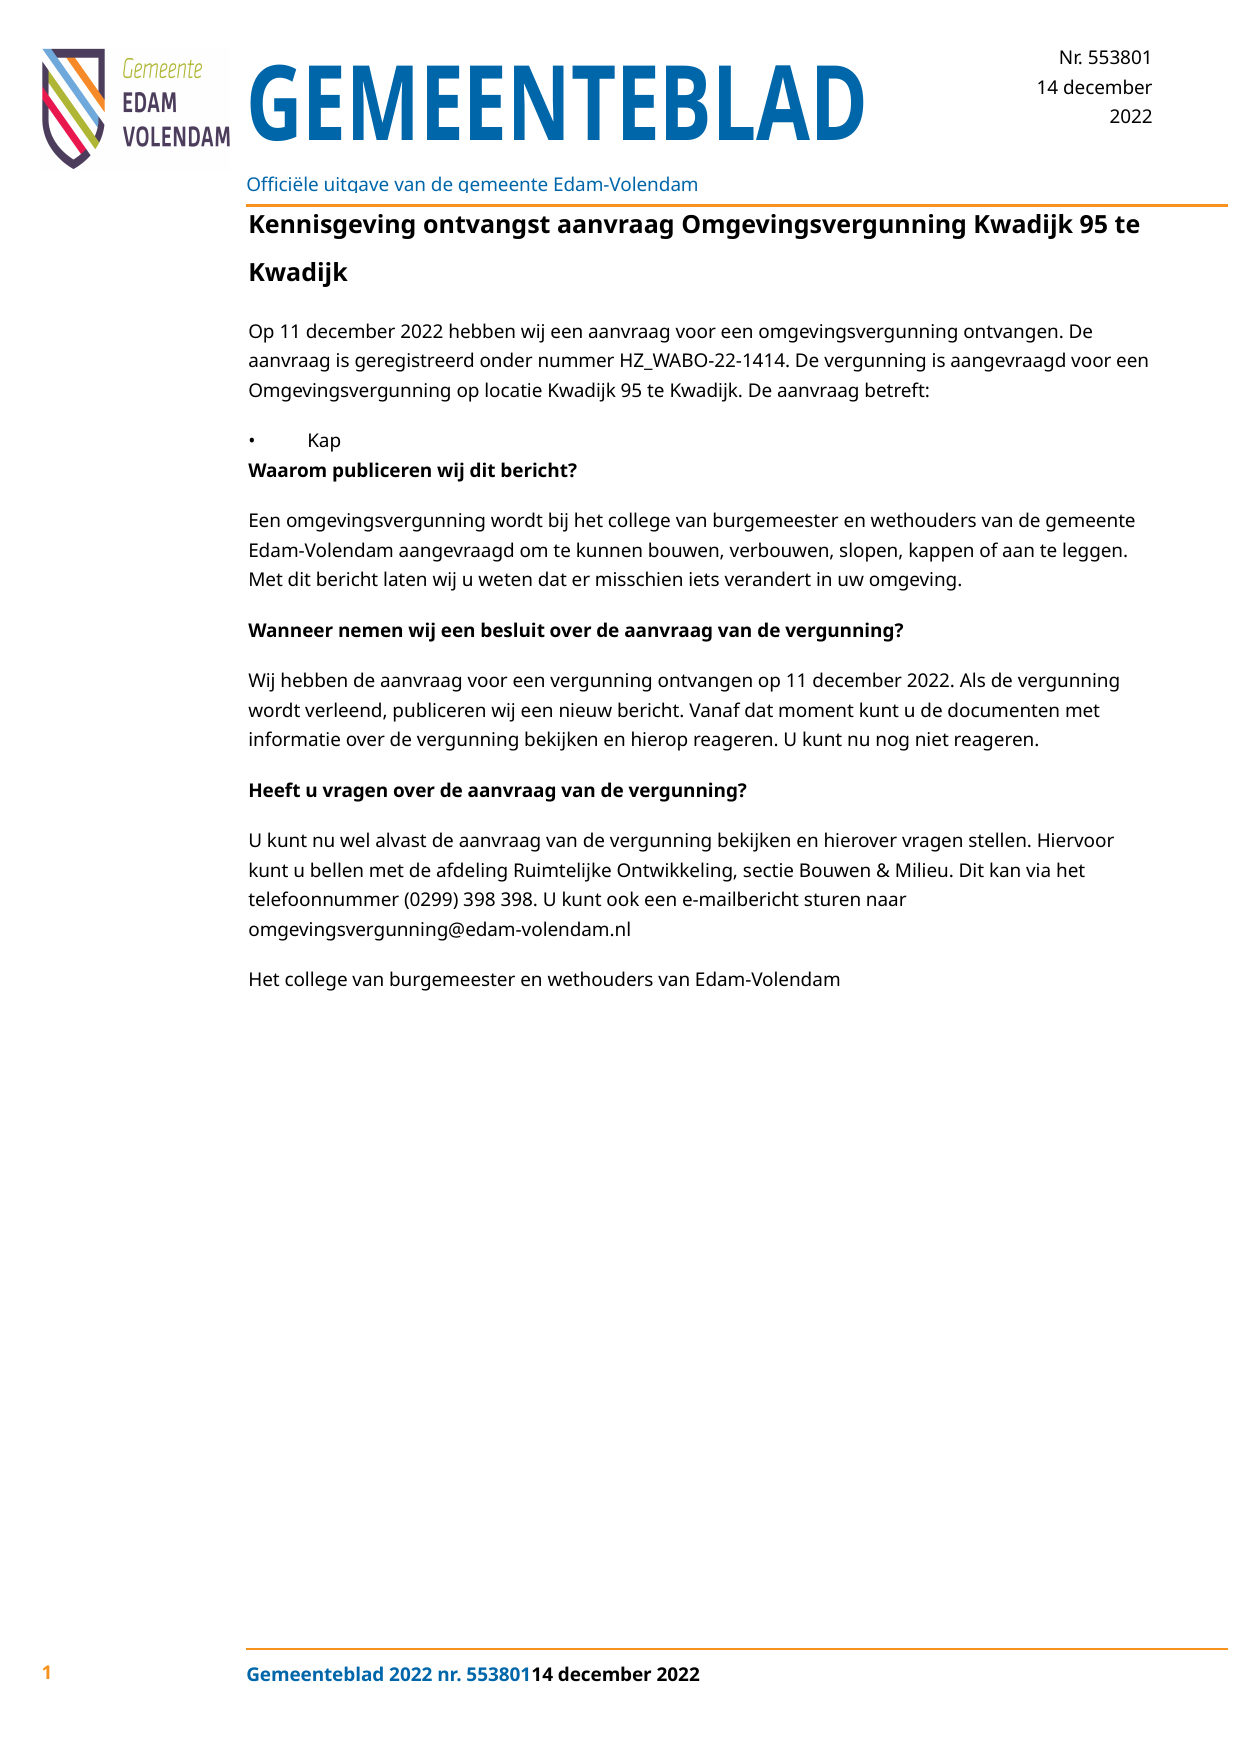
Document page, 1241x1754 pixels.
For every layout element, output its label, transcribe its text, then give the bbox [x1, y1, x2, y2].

text Wij hebben de aanvraag voor een vergunning ontvangen op 11 december 2022. Als de vergunning wordt verleend, publiceren wij een nieuw bericht. Vanaf dat moment kunt u de documenten met informatie over de vergunning bekijken en hierop reageren. U kunt nu nog niet reageren. [248, 667, 1152, 752]
text Een omgevingsvergunning wordt bij het college van burgemeester en wethouders van de gemeente Edam-Volendam aangevraagd om te kunnen bouwen, verbouwen, slopen, kappen of aan te leggen. Met dit bericht laten wij u weten dat er misschien iets verandert in uw omgeving. [248, 507, 1152, 592]
text Heeft u vragen over de aanvraag van de vergunning? [248, 777, 1152, 803]
text U kunt nu wel alvast de aanvraag van de vergunning bekijken en hierover vragen stellen. Hiervoor kunt u bellen met de afdeling Ruimtelijke Ontwikkeling, sectie Bouwen & Milieu. Dit kan via het telefoonnummer (0299) 398 398. U kunt ook een e-mailbericht sturen naar omgevingsvergunning@edam-volendam.nl [248, 827, 1152, 942]
text Waarom publiceren wij dit bericht? [248, 457, 1152, 483]
text Het college van burgemeester en wethouders van Edam-Volendam [248, 967, 1152, 992]
text Wanneer nemen wij een besluit over de aanvraag van de vergunning? [248, 617, 1152, 643]
text Kennisgeving ontvangst aanvraag Omgevingsvergunning Kwadijk 95 te Kwadijk [248, 207, 1152, 288]
text Op 11 december 2022 hebben wij een aanvraag voor een omgevingsvergunning ontvangen. De aanvraag is geregistreerd onder nummer HZ_WABO-22-1414. De vergunning is aangevraagd voor een Omgevingsvergunning op locatie Kwadijk 95 te Kwadijk. De aanvraag betreft: [248, 318, 1152, 403]
list Kap [248, 427, 1152, 453]
picture [41, 47, 231, 172]
